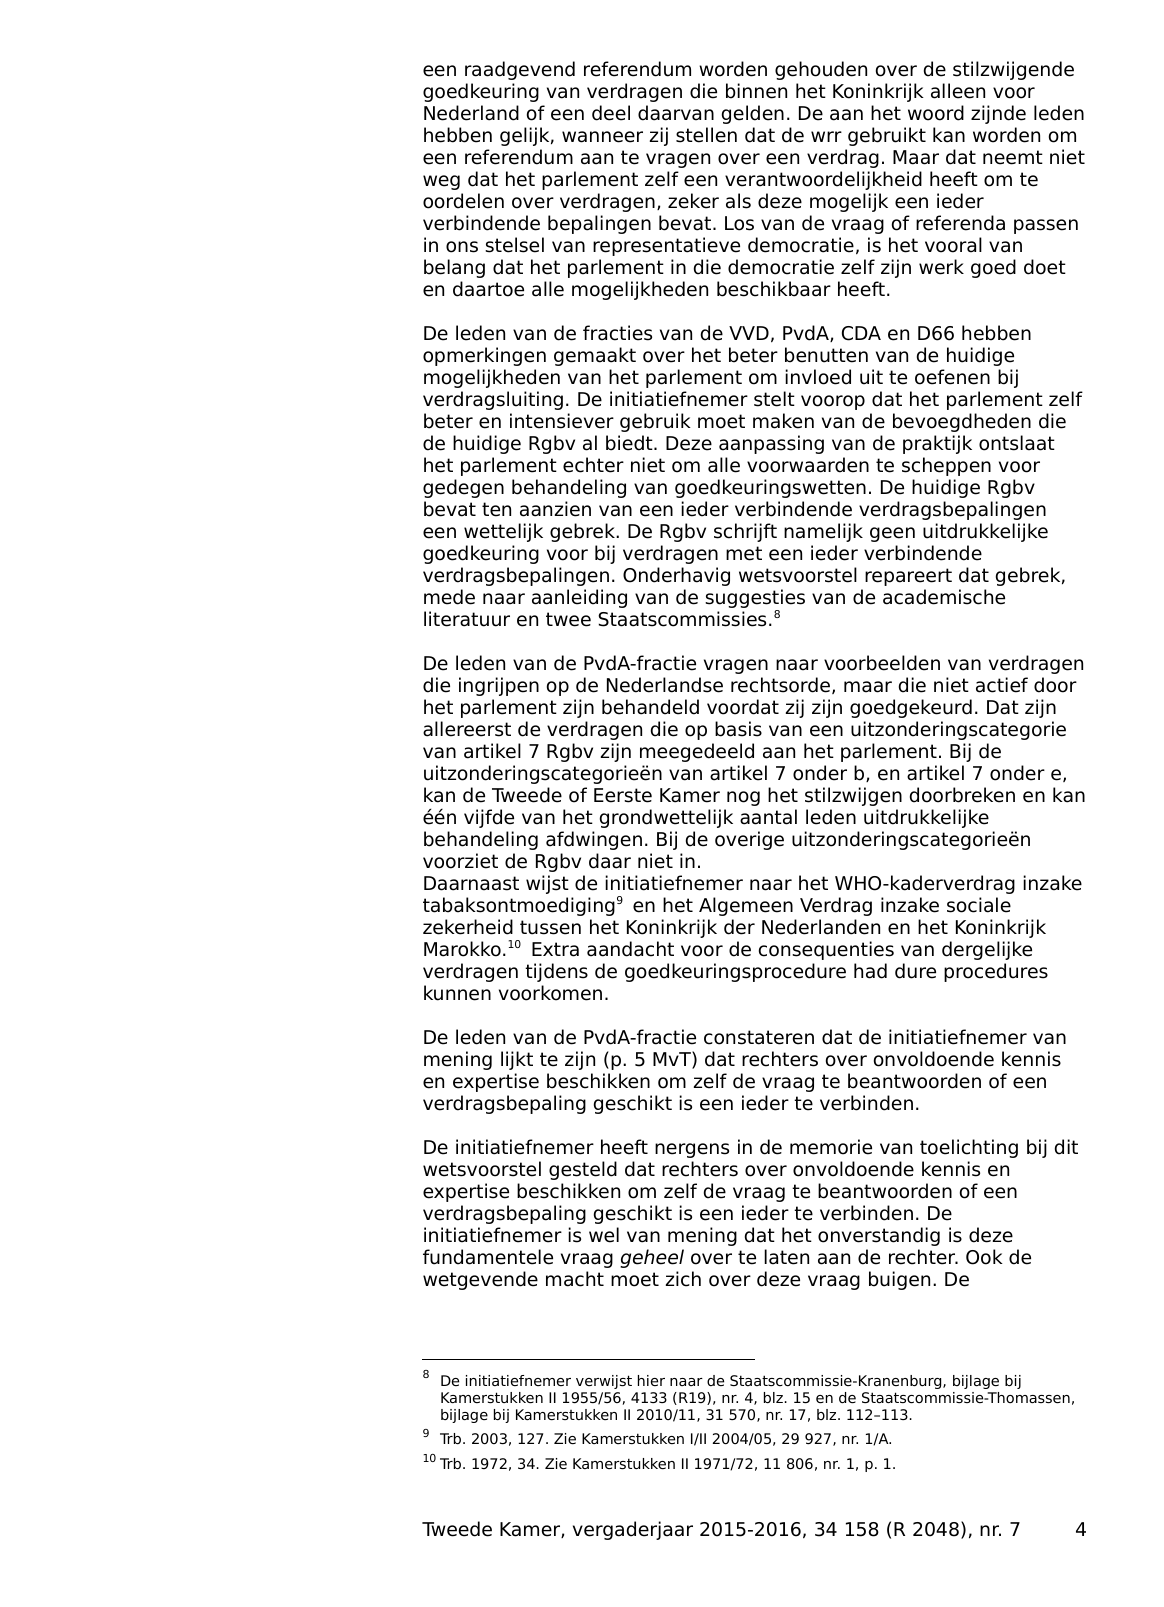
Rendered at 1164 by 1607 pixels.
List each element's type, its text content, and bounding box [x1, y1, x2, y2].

text Daarnaast wijst de initiatiefnemer naar het WHO-kaderverdrag inzake tabaksontmoediging en het Algemeen Verdrag inzake sociale zekerheid tussen het Koninkrijk der Nederlanden en het Koninkrijk Marokko. Extra aandacht voor de consequenties van dergelijke verdragen tijdens de goedkeuringsprocedure had dure procedures kunnen voorkomen. [422, 873, 1087, 1004]
text De initiatiefnemer verwijst hier naar de Staatscommissie-Kranenburg, bijlage bij Kamerstukken II 1955/56, 4133 (R19), nr. 4, blz. 15 en de Staatscommissie-Thomassen, bijlage bij Kamerstukken II 2010/11, 31 570, nr. 17, blz. 112–113. [422, 1368, 1087, 1424]
text De initiatiefnemer heeft nergens in de memorie van toelichting bij dit wetsvoorstel gesteld dat rechters over onvoldoende kennis en expertise beschikken om zelf de vraag te beantwoorden of een verdragsbepaling geschikt is een ieder te verbinden. De initiatiefnemer is wel van mening dat het onverstandig is deze fundamentele vraag geheel over te laten aan de rechter. Ook de wetgevende macht moet zich over deze vraag buigen. De [422, 1137, 1087, 1291]
text De leden van de PvdA-fractie vragen naar voorbeelden van verdragen die ingrijpen op de Nederlandse rechtsorde, maar die niet actief door het parlement zijn behandeld voordat zij zijn goedgekeurd. Dat zijn allereerst de verdragen die op basis van een uitzonderingscategorie van artikel 7 Rgbv zijn meegedeeld aan het parlement. Bij de uitzonderingscategorieën van artikel 7 onder b, en artikel 7 onder e, kan de Tweede of Eerste Kamer nog het stilzwijgen doorbreken en kan één vijfde van het grondwettelijk aantal leden uitdrukkelijke behandeling afdwingen. Bij de overige uitzonderingscategorieën voorziet de Rgbv daar niet in. [422, 653, 1087, 873]
text De leden van de PvdA-fractie constateren dat de initiatiefnemer van mening lijkt te zijn (p. 5 MvT) dat rechters over onvoldoende kennis en expertise beschikken om zelf de vraag te beantwoorden of een verdragsbepaling geschikt is een ieder te verbinden. [422, 1027, 1087, 1115]
text Trb. 2003, 127. Zie Kamerstukken I/II 2004/05, 29 927, nr. 1/A. [422, 1427, 1087, 1449]
text een raadgevend referendum worden gehouden over de stilzwijgende goedkeuring van verdragen die binnen het Koninkrijk alleen voor Nederland of een deel daarvan gelden. De aan het woord zijnde leden hebben gelijk, wanneer zij stellen dat de wrr gebruikt kan worden om een referendum aan te vragen over een verdrag. Maar dat neemt niet weg dat het parlement zelf een verantwoordelijkheid heeft om te oordelen over verdragen, zeker als deze mogelijk een ieder verbindende bepalingen bevat. Los van de vraag of referenda passen in ons stelsel van representatieve democratie, is het vooral van belang dat het parlement in die democratie zelf zijn werk goed doet en daartoe alle mogelijkheden beschikbaar heeft. [422, 59, 1087, 301]
text Trb. 1972, 34. Zie Kamerstukken II 1971/72, 11 806, nr. 1, p. 1. [422, 1452, 1087, 1474]
text De leden van de fracties van de VVD, PvdA, CDA en D66 hebben opmerkingen gemaakt over het beter benutten van de huidige mogelijkheden van het parlement om invloed uit te oefenen bij verdragsluiting. De initiatiefnemer stelt voorop dat het parlement zelf beter en intensiever gebruik moet maken van de bevoegdheden die de huidige Rgbv al biedt. Deze aanpassing van de praktijk ontslaat het parlement echter niet om alle voorwaarden te scheppen voor gedegen behandeling van goedkeuringswetten. De huidige Rgbv bevat ten aanzien van een ieder verbindende verdragsbepalingen een wettelijk gebrek. De Rgbv schrijft namelijk geen uitdrukkelijke goedkeuring voor bij verdragen met een ieder verbindende verdragsbepalingen. Onderhavig wetsvoorstel repareert dat gebrek, mede naar aanleiding van de suggesties van de academische literatuur en twee Staatscommissies. [422, 323, 1087, 631]
